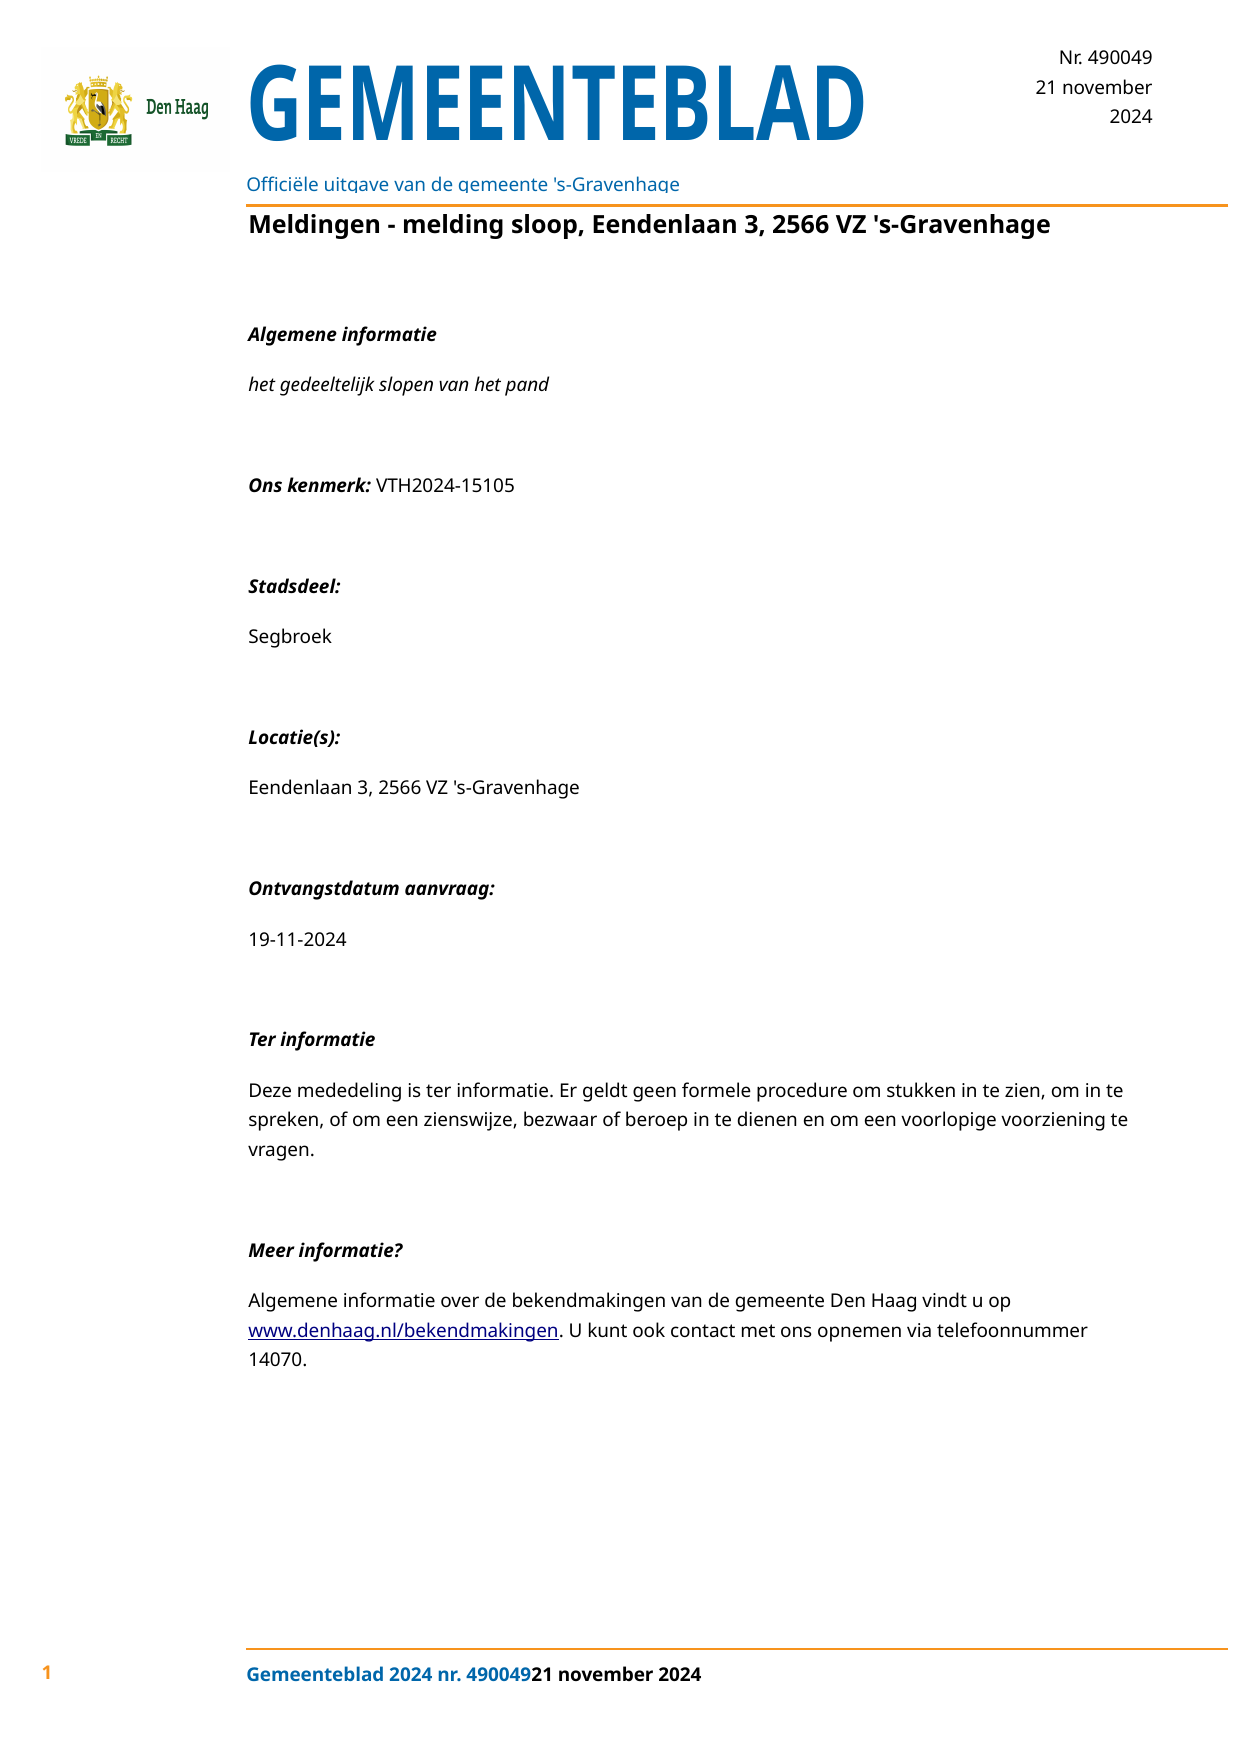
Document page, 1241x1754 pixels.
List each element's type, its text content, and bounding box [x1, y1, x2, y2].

text het gedeeltelijk slopen van het pand [248, 371, 1152, 397]
text Ter informatie [248, 1027, 1152, 1052]
text Eendenlaan 3, 2566 VZ 's-Gravenhage [248, 774, 1152, 800]
text Meer informatie? [248, 1237, 1152, 1263]
text Deze mededeling is ter informatie. Er geldt geen formele procedure om stukken in te zien, om in te spreken, of om een zienswijze, bezwaar of beroep in te dienen en om een voorlopige voorziening te vragen. [248, 1077, 1152, 1162]
text Meldingen - melding sloop, Eendenlaan 3, 2566 VZ 's-Gravenhage [248, 207, 1152, 241]
text Ons kenmerk: VTH2024-15105 [248, 472, 1152, 498]
text Segbroek [248, 623, 1152, 649]
text Locatie(s): [248, 724, 1152, 750]
text Algemene informatie [248, 321, 1152, 346]
text Stadsdeel: [248, 573, 1152, 598]
text Algemene informatie over de bekendmakingen van de gemeente Den Haag vindt u op www.denhaag.nl/bekendmakingen. U kunt ook contact met ons opnemen via telefoonnummer 14070. [248, 1287, 1152, 1372]
text Ontvangstdatum aanvraag: [248, 875, 1152, 901]
picture [41, 47, 231, 172]
text 19-11-2024 [248, 926, 1152, 951]
